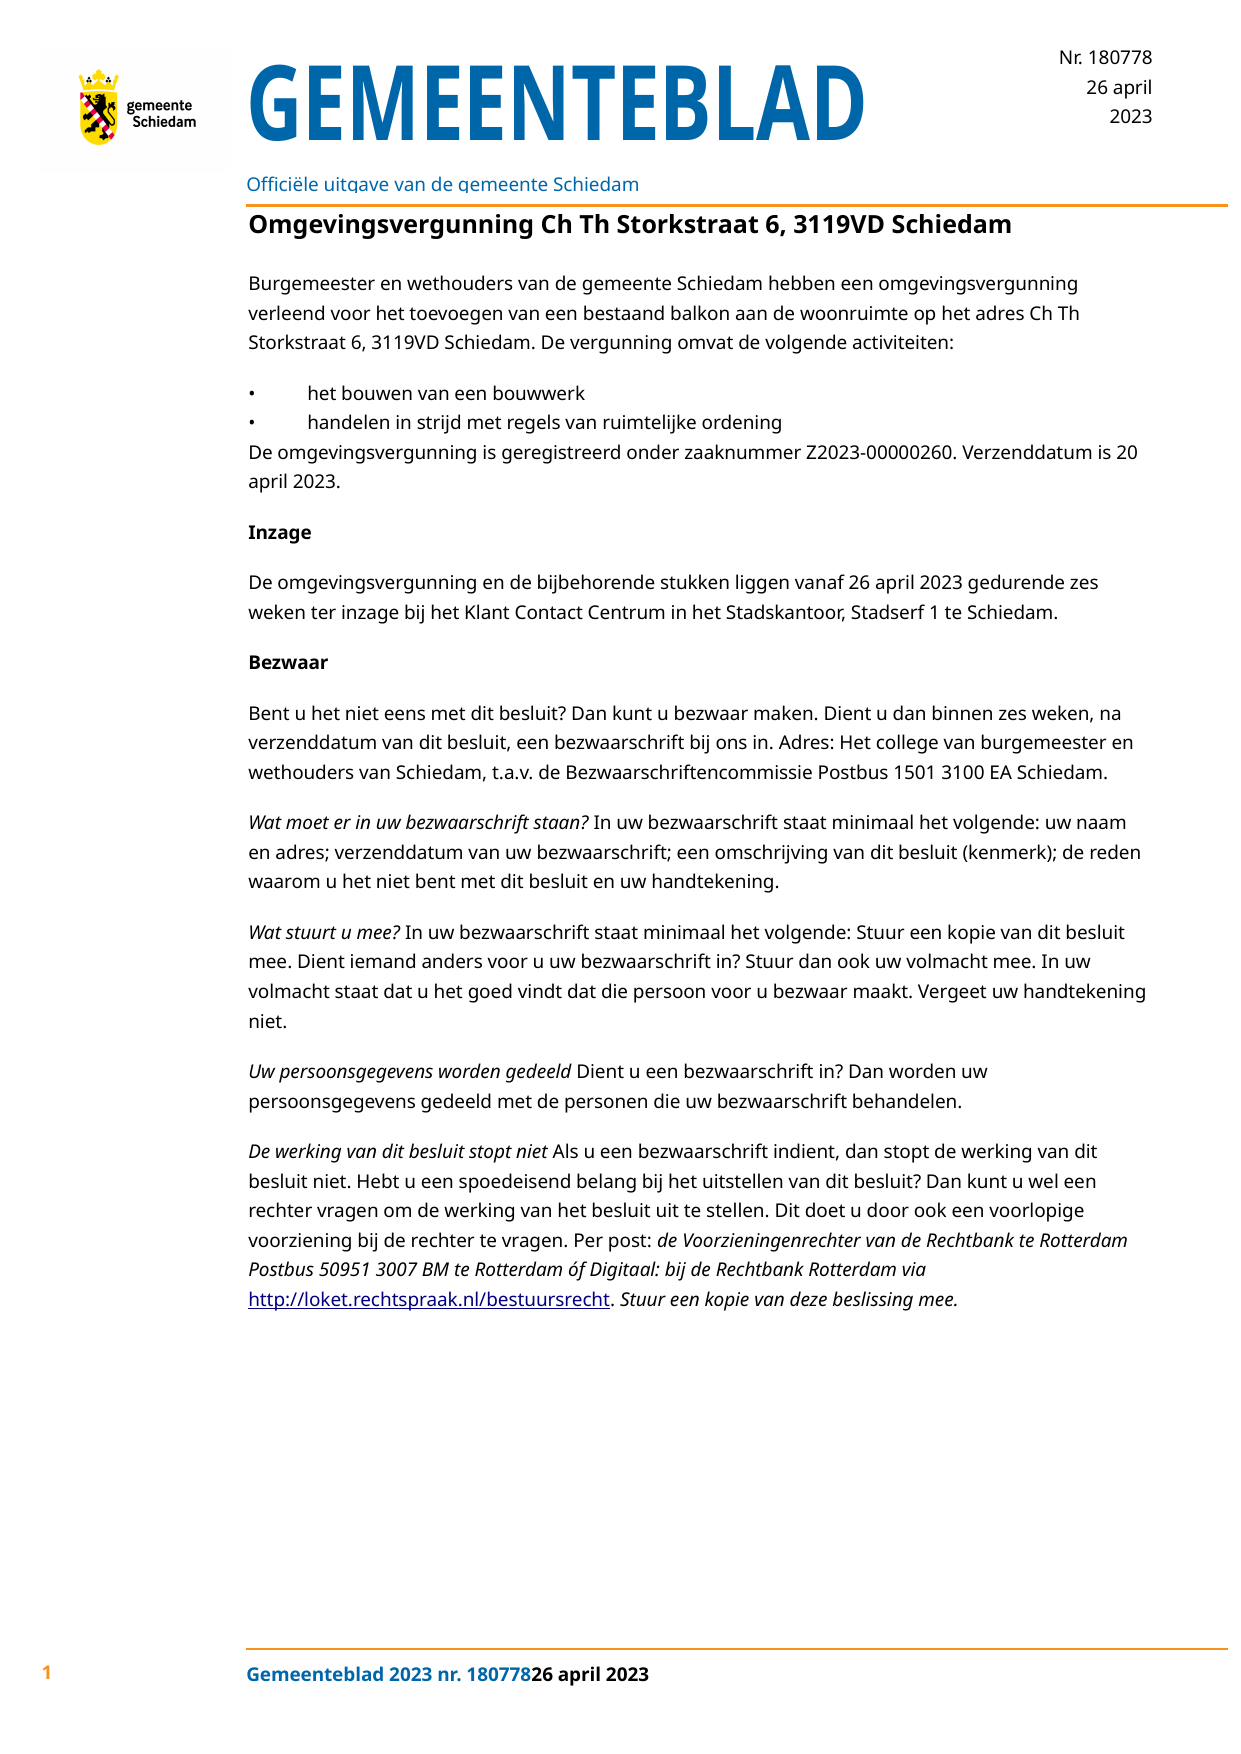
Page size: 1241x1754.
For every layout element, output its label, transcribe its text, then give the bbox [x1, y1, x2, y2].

text Omgevingsvergunning Ch Th Storkstraat 6, 3119VD Schiedam [248, 207, 1152, 241]
text De omgevingsvergunning is geregistreerd onder zaaknummer Z2023-00000260. Verzenddatum is 20 april 2023. [248, 439, 1152, 494]
text Inzage [248, 519, 1152, 545]
text Burgemeester en wethouders van de gemeente Schiedam hebben een omgevingsvergunning verleend voor het toevoegen van een bestaand balkon aan de woonruimte op het adres Ch Th Storkstraat 6, 3119VD Schiedam. De vergunning omvat de volgende activiteiten: [248, 270, 1152, 355]
text Wat moet er in uw bezwaarschrift staan? In uw bezwaarschrift staat minimaal het volgende: uw naam en adres; verzenddatum van uw bezwaarschrift; een omschrijving van dit besluit (kenmerk); de reden waarom u het niet bent met dit besluit en uw handtekening. [248, 809, 1152, 894]
list het bouwen van een bouwwerk [248, 380, 1152, 406]
text Wat stuurt u mee? In uw bezwaarschrift staat minimaal het volgende: Stuur een kopie van dit besluit mee. Dient iemand anders voor u uw bezwaarschrift in? Stuur dan ook uw volmacht mee. In uw volmacht staat dat u het goed vindt dat die persoon voor u bezwaar maakt. Vergeet uw handtekening niet. [248, 919, 1152, 1033]
list handelen in strijd met regels van ruimtelijke ordening [248, 409, 1152, 435]
text De werking van dit besluit stopt niet Als u een bezwaarschrift indient, dan stopt de werking van dit besluit niet. Hebt u een spoedeisend belang bij het uitstellen van dit besluit? Dan kunt u wel een rechter vragen om de werking van het besluit uit te stellen. Dit doet u door ook een voorlopige voorziening bij de rechter te vragen. Per post: de Voorzieningenrechter van de Rechtbank te Rotterdam Postbus 50951 3007 BM te Rotterdam óf Digitaal: bij de Rechtbank Rotterdam via http://loket.rechtspraak.nl/bestuursrecht. Stuur een kopie van deze beslissing mee. [248, 1138, 1152, 1312]
text Bent u het niet eens met dit besluit? Dan kunt u bezwaar maken. Dient u dan binnen zes weken, na verzenddatum van dit besluit, een bezwaarschrift bij ons in. Adres: Het college van burgemeester en wethouders van Schiedam, t.a.v. de Bezwaarschriftencommissie Postbus 1501 3100 EA Schiedam. [248, 700, 1152, 785]
text De omgevingsvergunning en de bijbehorende stukken liggen vanaf 26 april 2023 gedurende zes weken ter inzage bij het Klant Contact Centrum in het Stadskantoor, Stadserf 1 te Schiedam. [248, 569, 1152, 625]
picture [41, 47, 231, 172]
text Bezwaar [248, 649, 1152, 675]
text Uw persoonsgegevens worden gedeeld Dient u een bezwaarschrift in? Dan worden uw persoonsgegevens gedeeld met de personen die uw bezwaarschrift behandelen. [248, 1058, 1152, 1113]
